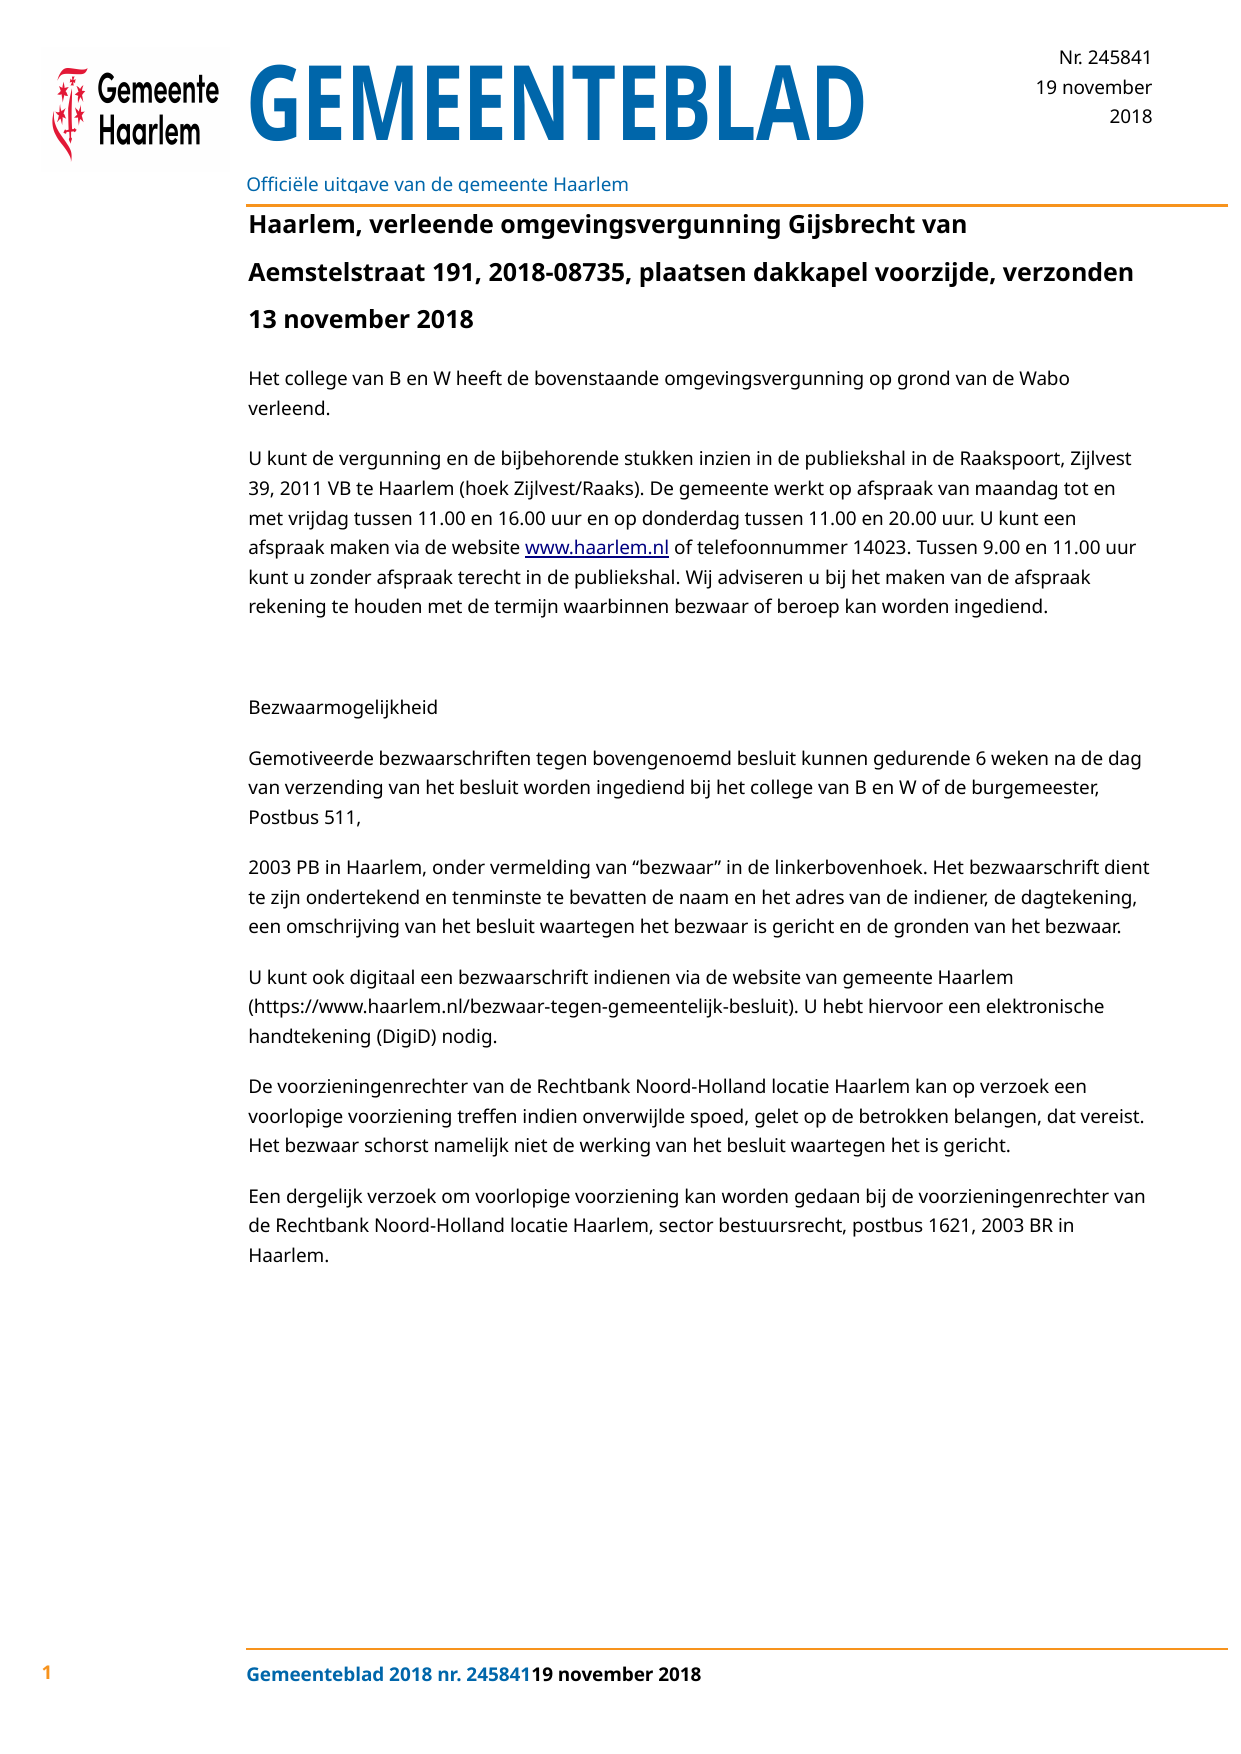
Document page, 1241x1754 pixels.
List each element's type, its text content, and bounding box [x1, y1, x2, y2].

text Een dergelijk verzoek om voorlopige voorziening kan worden gedaan bij de voorzieningenrechter van de Rechtbank Noord-Holland locatie Haarlem, sector bestuursrecht, postbus 1621, 2003 BR in Haarlem. [248, 1183, 1152, 1268]
text U kunt de vergunning en de bijbehorende stukken inzien in de publiekshal in de Raakspoort, Zijlvest 39, 2011 VB te Haarlem (hoek Zijlvest/Raaks). De gemeente werkt op afspraak van maandag tot en met vrijdag tussen 11.00 en 16.00 uur en op donderdag tussen 11.00 en 20.00 uur. U kunt een afspraak maken via de website www.haarlem.nl of telefoonnummer 14023. Tussen 9.00 en 11.00 uur kunt u zonder afspraak terecht in de publiekshal. Wij adviseren u bij het maken van de afspraak rekening te houden met de termijn waarbinnen bezwaar of beroep kan worden ingediend. [248, 446, 1152, 619]
text Gemotiveerde bezwaarschriften tegen bovengenoemd besluit kunnen gedurende 6 weken na de dag van verzending van het besluit worden ingediend bij het college van B en W of de burgemeester, Postbus 511, [248, 745, 1152, 829]
picture [41, 47, 231, 172]
text 2003 PB in Haarlem, onder vermelding van “bezwaar” in de linkerbovenhoek. Het bezwaarschrift dient te zijn ondertekend en tenminste te bevatten de naam en het adres van de indiener, de dagtekening, een omschrijving van het besluit waartegen het bezwaar is gericht en de gronden van het bezwaar. [248, 854, 1152, 939]
text De voorzieningenrechter van de Rechtbank Noord-Holland locatie Haarlem kan op verzoek een voorlopige voorziening treffen indien onverwijlde spoed, gelet op de betrokken belangen, dat vereist. Het bezwaar schorst namelijk niet de werking van het besluit waartegen het is gericht. [248, 1073, 1152, 1158]
text Het college van B en W heeft de bovenstaande omgevingsvergunning op grond van de Wabo verleend. [248, 366, 1152, 421]
text Haarlem, verleende omgevingsvergunning Gijsbrecht van Aemstelstraat 191, 2018-08735, plaatsen dakkapel voorzijde, verzonden 13 november 2018 [248, 207, 1152, 336]
text Bezwaarmogelijkheid [248, 694, 1152, 720]
text U kunt ook digitaal een bezwaarschrift indienen via de website van gemeente Haarlem (https://www.haarlem.nl/bezwaar-tegen-gemeentelijk-besluit). U hebt hiervoor een elektronische handtekening (DigiD) nodig. [248, 964, 1152, 1049]
